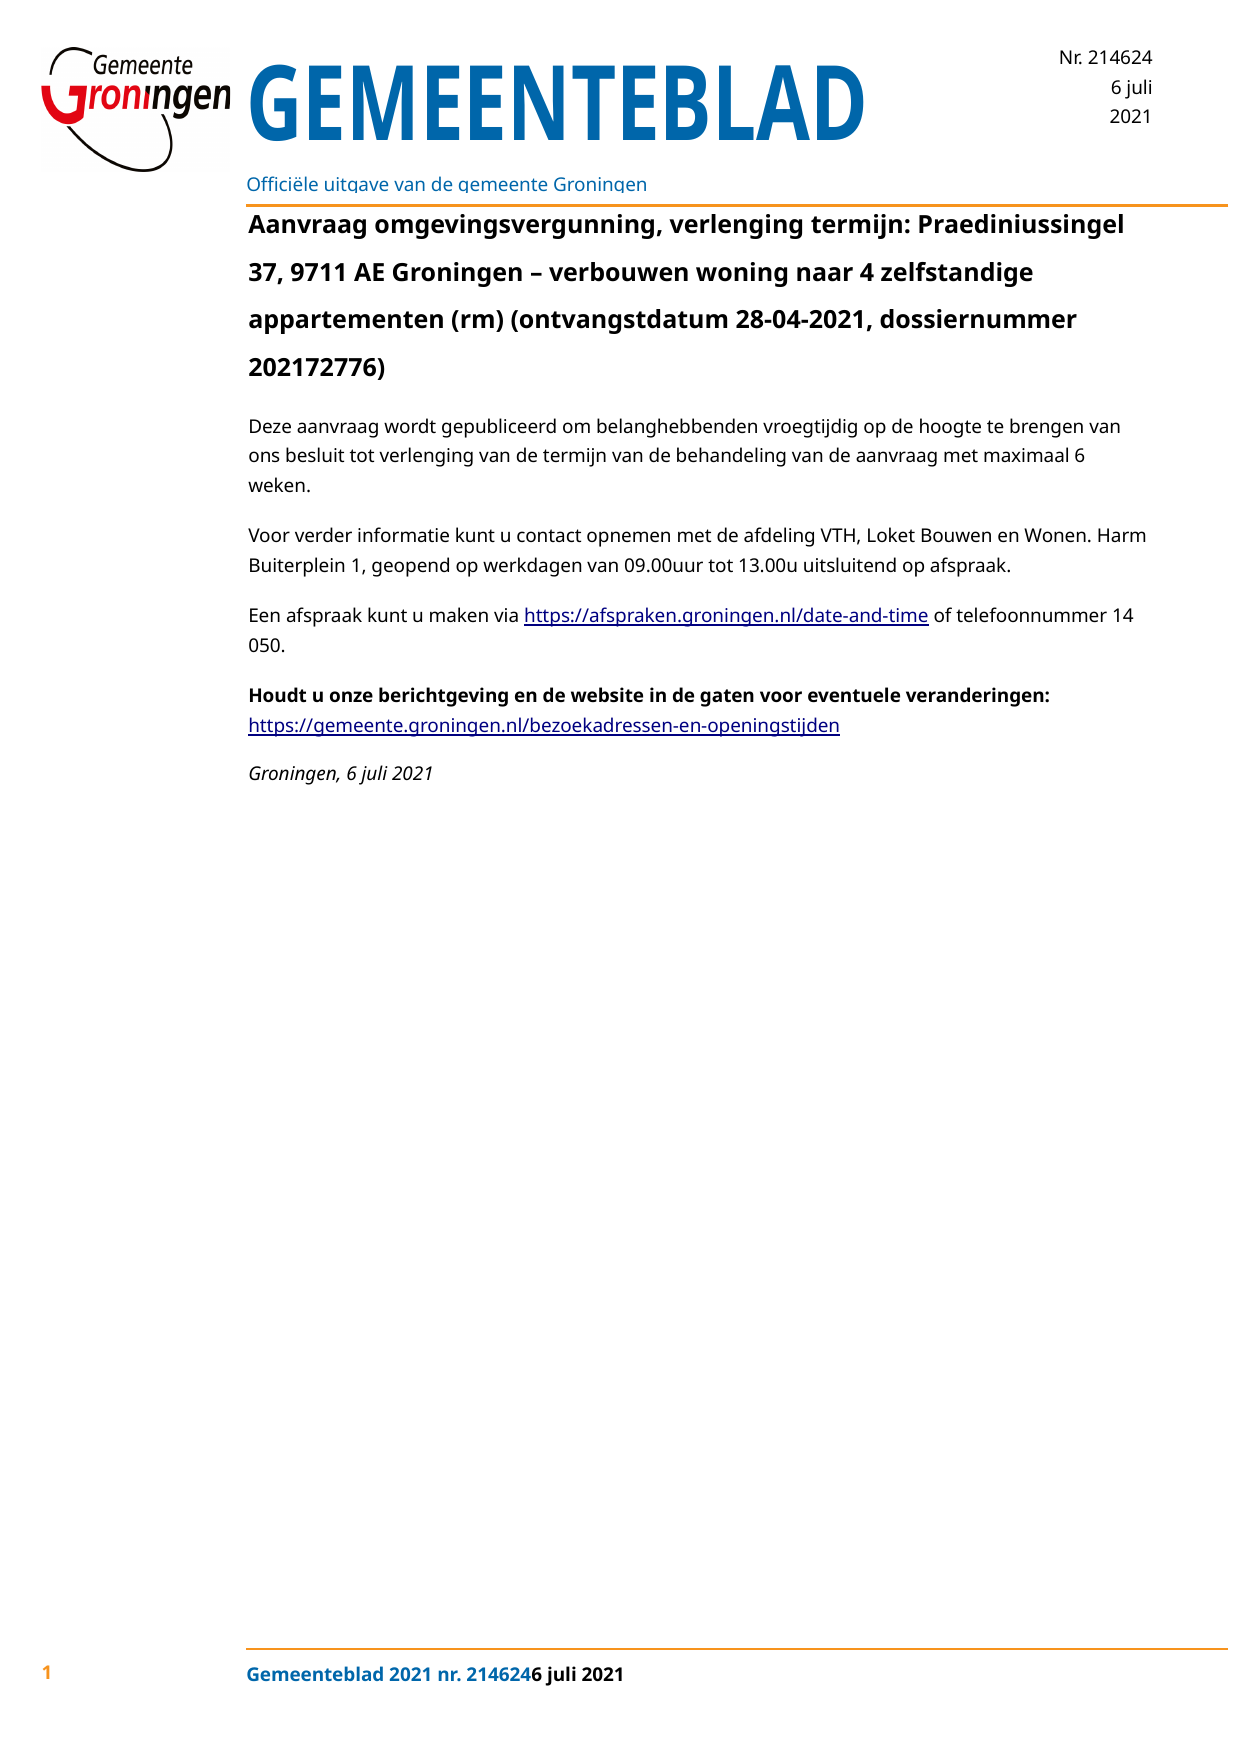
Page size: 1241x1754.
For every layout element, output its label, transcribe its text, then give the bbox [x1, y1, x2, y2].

text Een afspraak kunt u maken via https://afspraken.groningen.nl/date-and-time of telefoonnummer 14 050. [248, 603, 1152, 658]
picture [41, 47, 231, 172]
text Groningen, 6 juli 2021 [248, 760, 1152, 786]
text Houdt u onze berichtgeving en de website in de gaten voor eventuele veranderingen: https://gemeente.groningen.nl/bezoekadressen-en-openingstijden [248, 683, 1152, 738]
text Aanvraag omgevingsvergunning, verlenging termijn: Praediniussingel 37, 9711 AE Groningen – verbouwen woning naar 4 zelfstandige appartementen (rm) (ontvangstdatum 28-04-2021, dossiernummer 202172776) [248, 207, 1152, 384]
text Voor verder informatie kunt u contact opnemen met de afdeling VTH, Loket Bouwen en Wonen. Harm Buiterplein 1, geopend op werkdagen van 09.00uur tot 13.00u uitsluitend op afspraak. [248, 523, 1152, 578]
text Deze aanvraag wordt gepubliceerd om belanghebbenden vroegtijdig op de hoogte te brengen van ons besluit tot verlenging van de termijn van de behandeling van de aanvraag met maximaal 6 weken. [248, 413, 1152, 498]
